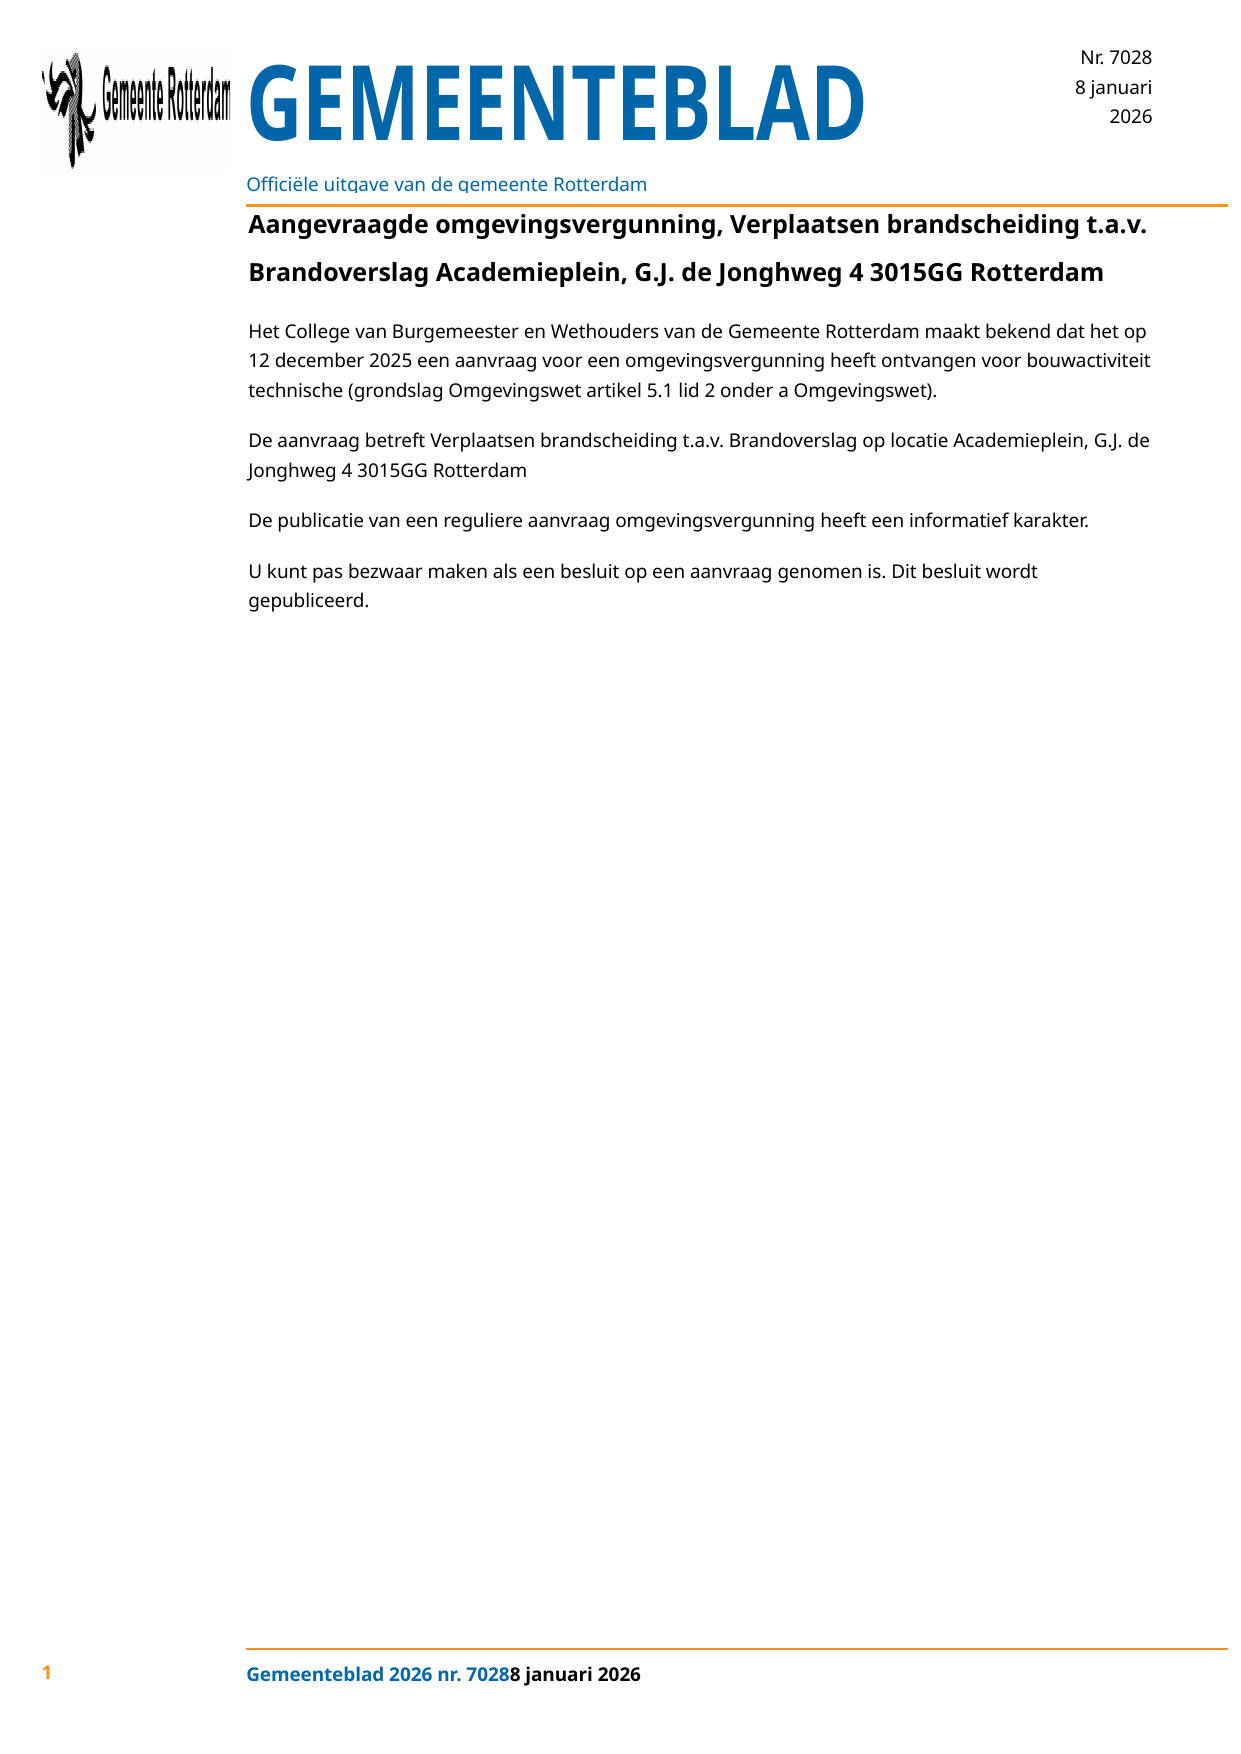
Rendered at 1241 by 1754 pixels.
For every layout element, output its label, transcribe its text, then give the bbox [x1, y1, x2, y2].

text De publicatie van een reguliere aanvraag omgevingsvergunning heeft een informatief karakter. [248, 507, 1152, 533]
text Het College van Burgemeester en Wethouders van de Gemeente Rotterdam maakt bekend dat het op 12 december 2025 een aanvraag voor een omgevingsvergunning heeft ontvangen voor bouwactiviteit technische (grondslag Omgevingswet artikel 5.1 lid 2 onder a Omgevingswet). [248, 318, 1152, 403]
text Aangevraagde omgevingsvergunning, Verplaatsen brandscheiding t.a.v. Brandoverslag Academieplein, G.J. de Jonghweg 4 3015GG Rotterdam [248, 207, 1152, 288]
picture [41, 47, 231, 172]
text U kunt pas bezwaar maken als een besluit op een aanvraag genomen is. Dit besluit wordt gepubliceerd. [248, 558, 1152, 613]
text De aanvraag betreft Verplaatsen brandscheiding t.a.v. Brandoverslag op locatie Academieplein, G.J. de Jonghweg 4 3015GG Rotterdam [248, 427, 1152, 483]
